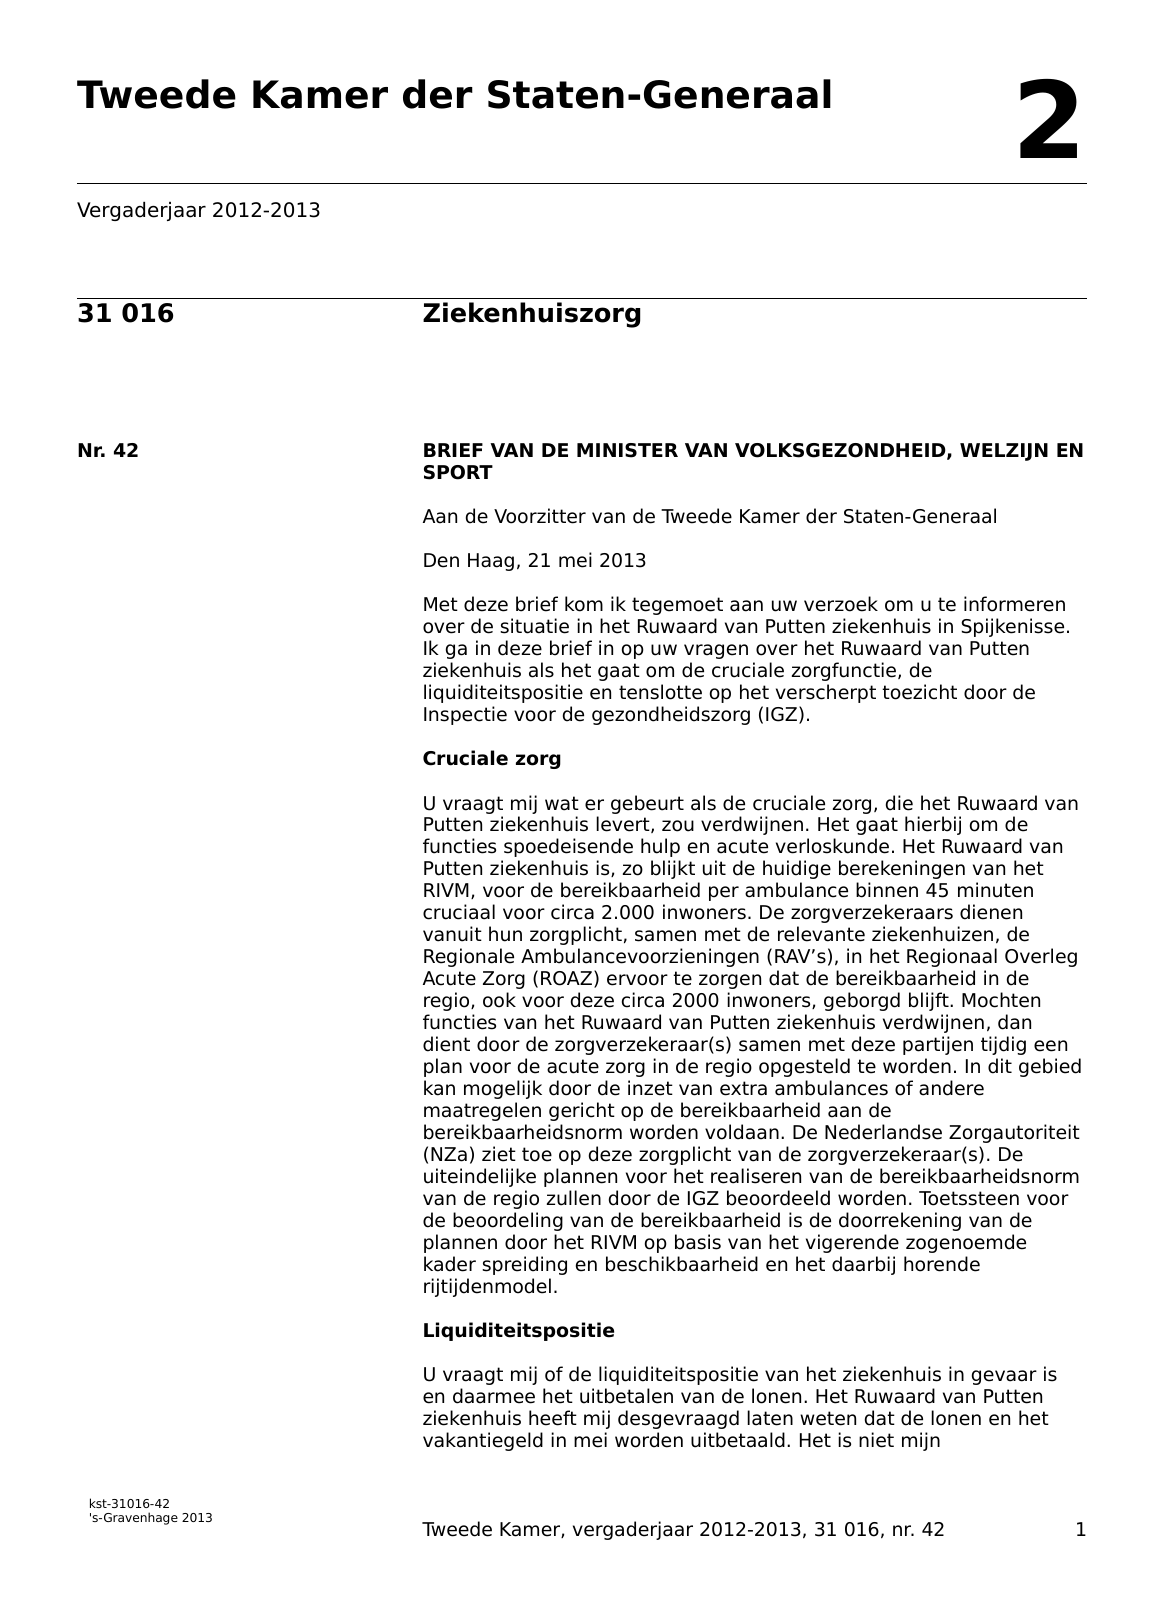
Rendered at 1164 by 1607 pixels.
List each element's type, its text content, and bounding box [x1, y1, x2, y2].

subtitle Liquiditeitspositie [422, 1320, 1087, 1342]
table_header 2 [886, 59, 1087, 183]
subtitle Nr. 42 BRIEF VAN DE MINISTER VAN VOLKSGEZONDHEID, WELZIJN EN SPORT [77, 440, 1087, 484]
text 's-Gravenhage 2013 [88, 1511, 323, 1525]
subtitle Cruciale zorg [422, 748, 1087, 770]
text U vraagt mij wat er gebeurt als de cruciale zorg, die het Ruwaard van Putten ziekenhuis levert, zou verdwijnen. Het gaat hierbij om de functies spoedeisende hulp en acute verloskunde. Het Ruwaard van Putten ziekenhuis is, zo blijkt uit de huidige berekeningen van het RIVM, voor de bereikbaarheid per ambulance binnen 45 minuten cruciaal voor circa 2.000 inwoners. De zorgverzekeraars dienen vanuit hun zorgplicht, samen met de relevante ziekenhuizen, de Regionale Ambulancevoorzieningen (RAV’s), in het Regionaal Overleg Acute Zorg (ROAZ) ervoor te zorgen dat de bereikbaarheid in de regio, ook voor deze circa 2000 inwoners, geborgd blijft. Mochten functies van het Ruwaard van Putten ziekenhuis verdwijnen, dan dient door de zorgverzekeraar(s) samen met deze partijen tijdig een plan voor de acute zorg in de regio opgesteld te worden. In dit gebied kan mogelijk door de inzet van extra ambulances of andere maatregelen gericht op de bereikbaarheid aan de bereikbaarheidsnorm worden voldaan. De Nederlandse Zorgautoriteit (NZa) ziet toe op deze zorgplicht van de zorgverzekeraar(s). De uiteindelijke plannen voor het realiseren van de bereikbaarheidsnorm van de regio zullen door de IGZ beoordeeld worden. Toetssteen voor de beoordeling van de bereikbaarheid is de doorrekening van de plannen door het RIVM op basis van het vigerende zogenoemde kader spreiding en beschikbaarheid en het daarbij horende rijtijdenmodel. [422, 792, 1087, 1298]
text Aan de Voorzitter van de Tweede Kamer der Staten-Generaal [422, 506, 1087, 528]
text Den Haag, 21 mei 2013 [422, 550, 1087, 572]
text Met deze brief kom ik tegemoet aan uw verzoek om u te informeren over de situatie in het Ruwaard van Putten ziekenhuis in Spijkenisse. Ik ga in deze brief in op uw vragen over het Ruwaard van Putten ziekenhuis als het gaat om de cruciale zorgfunctie, de liquiditeitspositie en tenslotte op het verscherpt toezicht door de Inspectie voor de gezondheidszorg (IGZ). [422, 594, 1087, 726]
table_cell Vergaderjaar 2012-2013 [77, 184, 1087, 298]
table_header Tweede Kamer der Staten-Generaal [77, 59, 886, 183]
text kst-31016-42 [88, 1497, 323, 1511]
text U vraagt mij of de liquiditeitspositie van het ziekenhuis in gevaar is en daarmee het uitbetalen van de lonen. Het Ruwaard van Putten ziekenhuis heeft mij desgevraagd laten weten dat de lonen en het vakantiegeld in mei worden uitbetaald. Het is niet mijn [422, 1364, 1087, 1452]
subtitle 31 016 Ziekenhuiszorg [77, 299, 1087, 329]
